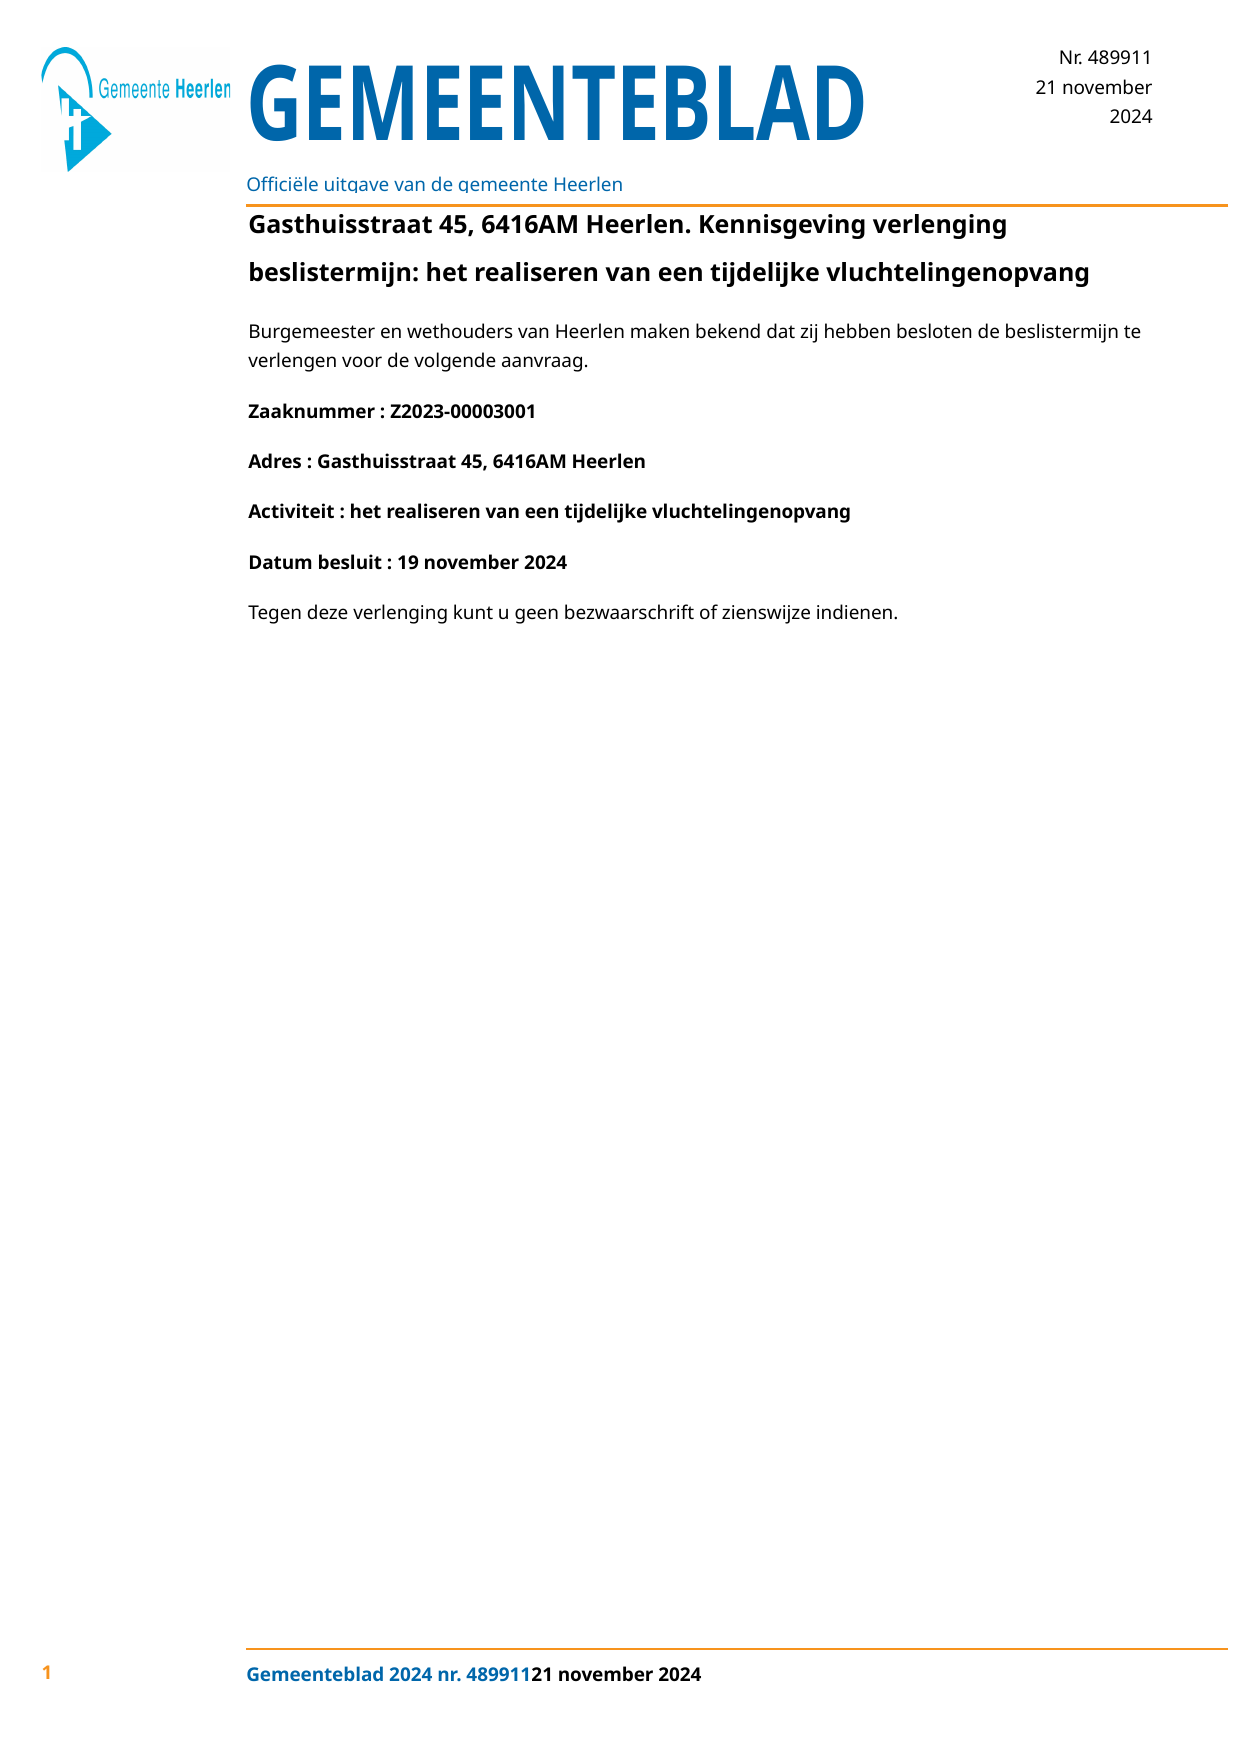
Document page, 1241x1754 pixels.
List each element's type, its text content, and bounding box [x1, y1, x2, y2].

text Datum besluit : 19 november 2024 [248, 549, 1152, 575]
text Gasthuisstraat 45, 6416AM Heerlen. Kennisgeving verlenging beslistermijn: het realiseren van een tijdelijke vluchtelingenopvang [248, 207, 1152, 288]
picture [41, 47, 231, 172]
text Zaaknummer : Z2023-00003001 [248, 398, 1152, 424]
text Adres : Gasthuisstraat 45, 6416AM Heerlen [248, 448, 1152, 474]
picture [41, 47, 59, 70]
text Burgemeester en wethouders van Heerlen maken bekend dat zij hebben besloten de beslistermijn te verlengen voor de volgende aanvraag. [248, 318, 1152, 373]
text Tegen deze verlenging kunt u geen bezwaarschrift of zienswijze indienen. [248, 599, 1152, 625]
text Activiteit : het realiseren van een tijdelijke vluchtelingenopvang [248, 499, 1152, 524]
